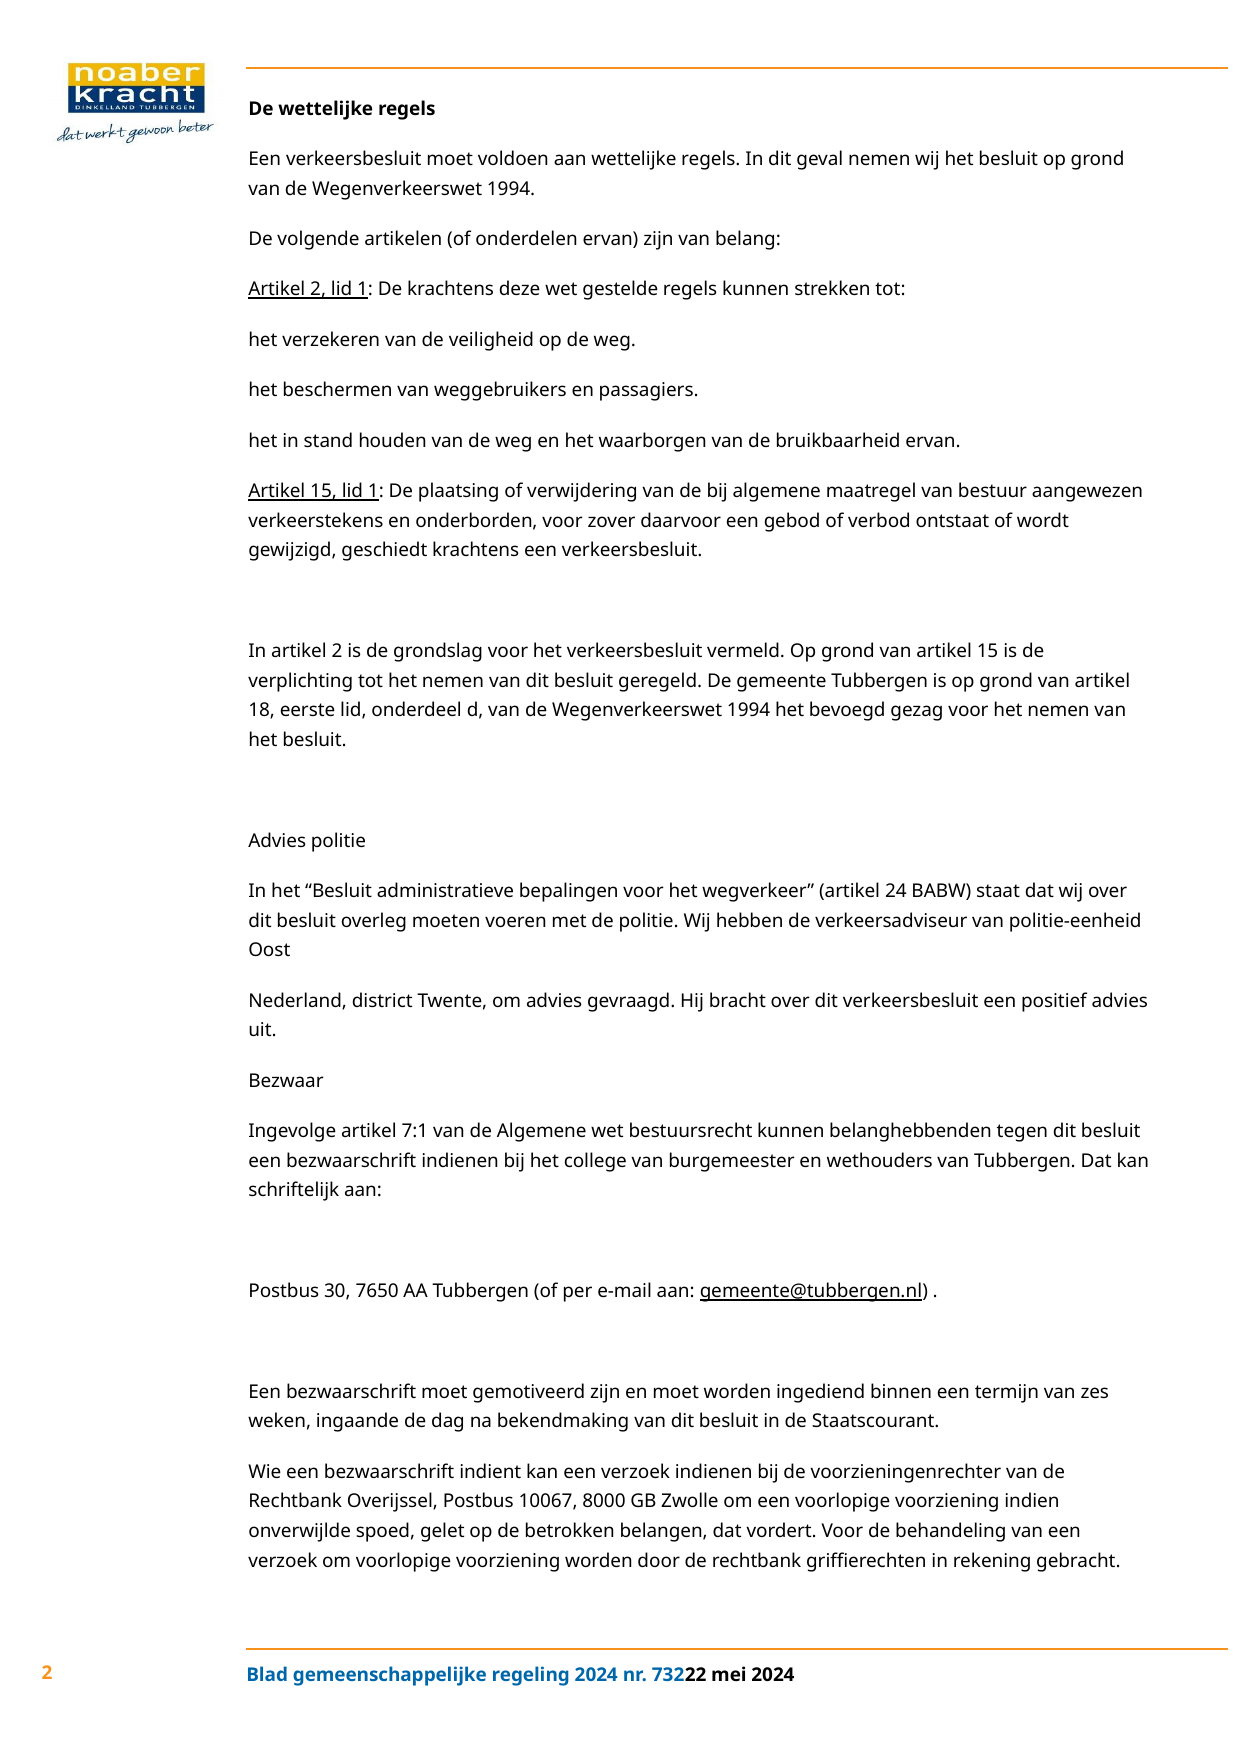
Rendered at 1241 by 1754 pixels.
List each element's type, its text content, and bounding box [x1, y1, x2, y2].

text Ingevolge artikel 7:1 van de Algemene wet bestuursrecht kunnen belanghebbenden tegen dit besluit een bezwaarschrift indienen bij het college van burgemeester en wethouders van Tubbergen. Dat kan schriftelijk aan: [248, 1117, 1152, 1202]
text het in stand houden van de weg en het waarborgen van de bruikbaarheid ervan. [248, 427, 1152, 453]
text Artikel 15, lid 1: De plaatsing of verwijdering van de bij algemene maatregel van bestuur aangewezen verkeerstekens en onderborden, voor zover daarvoor een gebod of verbod ontstaat of wordt gewijzigd, geschiedt krachtens een verkeersbesluit. [248, 477, 1152, 562]
picture [41, 47, 231, 172]
text Een bezwaarschrift moet gemotiveerd zijn en moet worden ingediend binnen een termijn van zes weken, ingaande de dag na bekendmaking van dit besluit in de Staatscourant. [248, 1378, 1152, 1433]
text Een verkeersbesluit moet voldoen aan wettelijke regels. In dit geval nemen wij het besluit op grond van de Wegenverkeerswet 1994. [248, 145, 1152, 201]
text De volgende artikelen (of onderdelen ervan) zijn van belang: [248, 225, 1152, 251]
text Wie een bezwaarschrift indient kan een verzoek indienen bij de voorzieningenrechter van de Rechtbank Overijssel, Postbus 10067, 8000 GB Zwolle om een voorlopige voorziening indien onverwijlde spoed, gelet op de betrokken belangen, dat vordert. Voor de behandeling van een verzoek om voorlopige voorziening worden door de rechtbank griffierechten in rekening gebracht. [248, 1458, 1152, 1573]
text In het “Besluit administratieve bepalingen voor het wegverkeer” (artikel 24 BABW) staat dat wij over dit besluit overleg moeten voeren met de politie. Wij hebben de verkeersadviseur van politie-eenheid Oost [248, 877, 1152, 962]
text Nederland, district Twente, om advies gevraagd. Hij bracht over dit verkeersbesluit een positief advies uit. [248, 987, 1152, 1042]
text het beschermen van weggebruikers en passagiers. [248, 376, 1152, 402]
text Artikel 2, lid 1: De krachtens deze wet gestelde regels kunnen strekken tot: [248, 276, 1152, 301]
text het verzekeren van de veiligheid op de weg. [248, 326, 1152, 352]
text De wettelijke regels [248, 95, 1152, 121]
text Advies politie [248, 827, 1152, 853]
text Postbus 30, 7650 AA Tubbergen (of per e-mail aan: gemeente@tubbergen.nl) . [248, 1277, 1152, 1303]
text Bezwaar [248, 1067, 1152, 1093]
text In artikel 2 is de grondslag voor het verkeersbesluit vermeld. Op grond van artikel 15 is de verplichting tot het nemen van dit besluit geregeld. De gemeente Tubbergen is op grond van artikel 18, eerste lid, onderdeel d, van de Wegenverkeerswet 1994 het bevoegd gezag voor het nemen van het besluit. [248, 637, 1152, 752]
